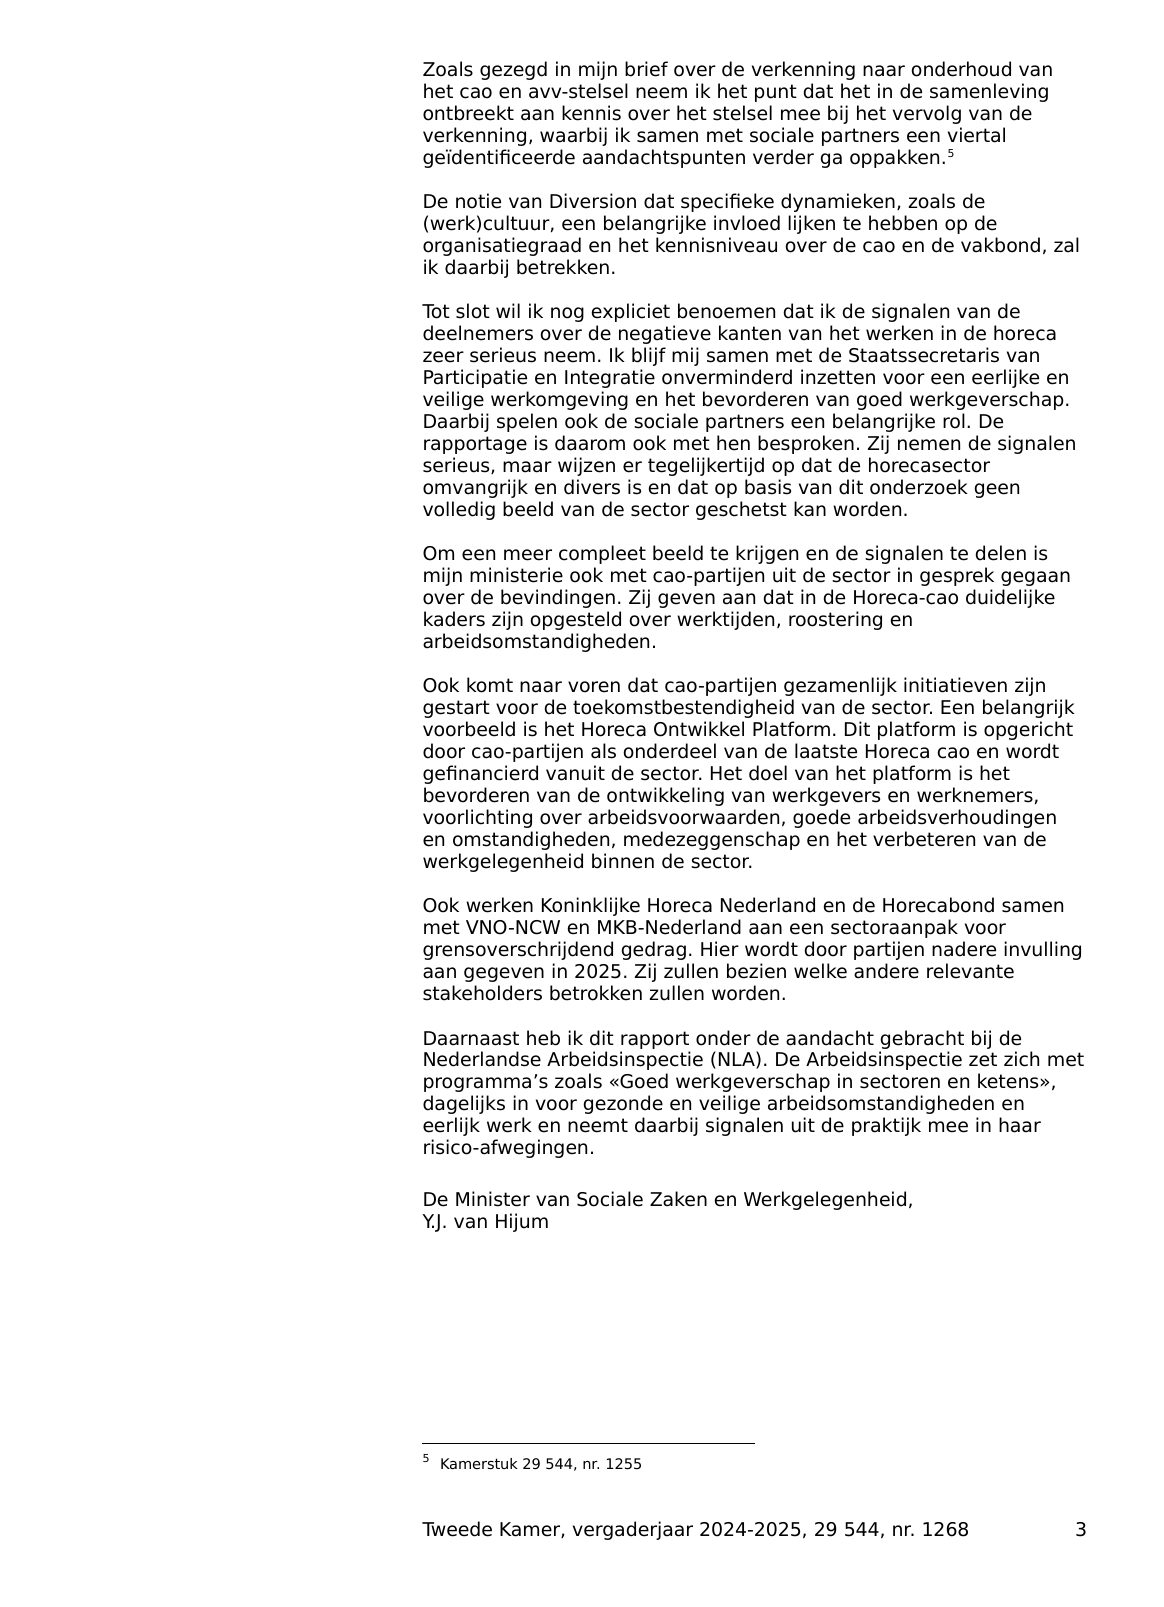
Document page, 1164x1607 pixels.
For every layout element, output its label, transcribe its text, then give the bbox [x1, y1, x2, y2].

text Kamerstuk 29 544, nr. 1255 [422, 1452, 1087, 1474]
text Om een meer compleet beeld te krijgen en de signalen te delen is mijn ministerie ook met cao-partijen uit de sector in gesprek gegaan over de bevindingen. Zij geven aan dat in de Horeca-cao duidelijke kaders zijn opgesteld over werktijden, roostering en arbeidsomstandigheden. [422, 543, 1087, 653]
text Ook werken Koninklijke Horeca Nederland en de Horecabond samen met VNO-NCW en MKB-Nederland aan een sectoraanpak voor grensoverschrijdend gedrag. Hier wordt door partijen nadere invulling aan gegeven in 2025. Zij zullen bezien welke andere relevante stakeholders betrokken zullen worden. [422, 895, 1087, 1005]
text De Minister van Sociale Zaken en Werkgelegenheid, Y.J. van Hijum [422, 1189, 1087, 1233]
text Daarnaast heb ik dit rapport onder de aandacht gebracht bij de Nederlandse Arbeidsinspectie (NLA). De Arbeidsinspectie zet zich met programma’s zoals «Goed werkgeverschap in sectoren en ketens», dagelijks in voor gezonde en veilige arbeidsomstandigheden en eerlijk werk en neemt daarbij signalen uit de praktijk mee in haar risico-afwegingen. [422, 1027, 1087, 1159]
text Ook komt naar voren dat cao-partijen gezamenlijk initiatieven zijn gestart voor de toekomstbestendigheid van de sector. Een belangrijk voorbeeld is het Horeca Ontwikkel Platform. Dit platform is opgericht door cao-partijen als onderdeel van de laatste Horeca cao en wordt gefinancierd vanuit de sector. Het doel van het platform is het bevorderen van de ontwikkeling van werkgevers en werknemers, voorlichting over arbeidsvoorwaarden, goede arbeidsverhoudingen en omstandigheden, medezeggenschap en het verbeteren van de werkgelegenheid binnen de sector. [422, 675, 1087, 873]
text De notie van Diversion dat specifieke dynamieken, zoals de (werk)cultuur, een belangrijke invloed lijken te hebben op de organisatiegraad en het kennisniveau over de cao en de vakbond, zal ik daarbij betrekken. [422, 191, 1087, 279]
text Zoals gezegd in mijn brief over de verkenning naar onderhoud van het cao en avv-stelsel neem ik het punt dat het in de samenleving ontbreekt aan kennis over het stelsel mee bij het vervolg van de verkenning, waarbij ik samen met sociale partners een viertal geïdentificeerde aandachtspunten verder ga oppakken. [422, 59, 1087, 169]
text Tot slot wil ik nog expliciet benoemen dat ik de signalen van de deelnemers over de negatieve kanten van het werken in de horeca zeer serieus neem. Ik blijf mij samen met de Staatssecretaris van Participatie en Integratie onverminderd inzetten voor een eerlijke en veilige werkomgeving en het bevorderen van goed werkgeverschap. Daarbij spelen ook de sociale partners een belangrijke rol. De rapportage is daarom ook met hen besproken. Zij nemen de signalen serieus, maar wijzen er tegelijkertijd op dat de horecasector omvangrijk en divers is en dat op basis van dit onderzoek geen volledig beeld van de sector geschetst kan worden. [422, 301, 1087, 521]
